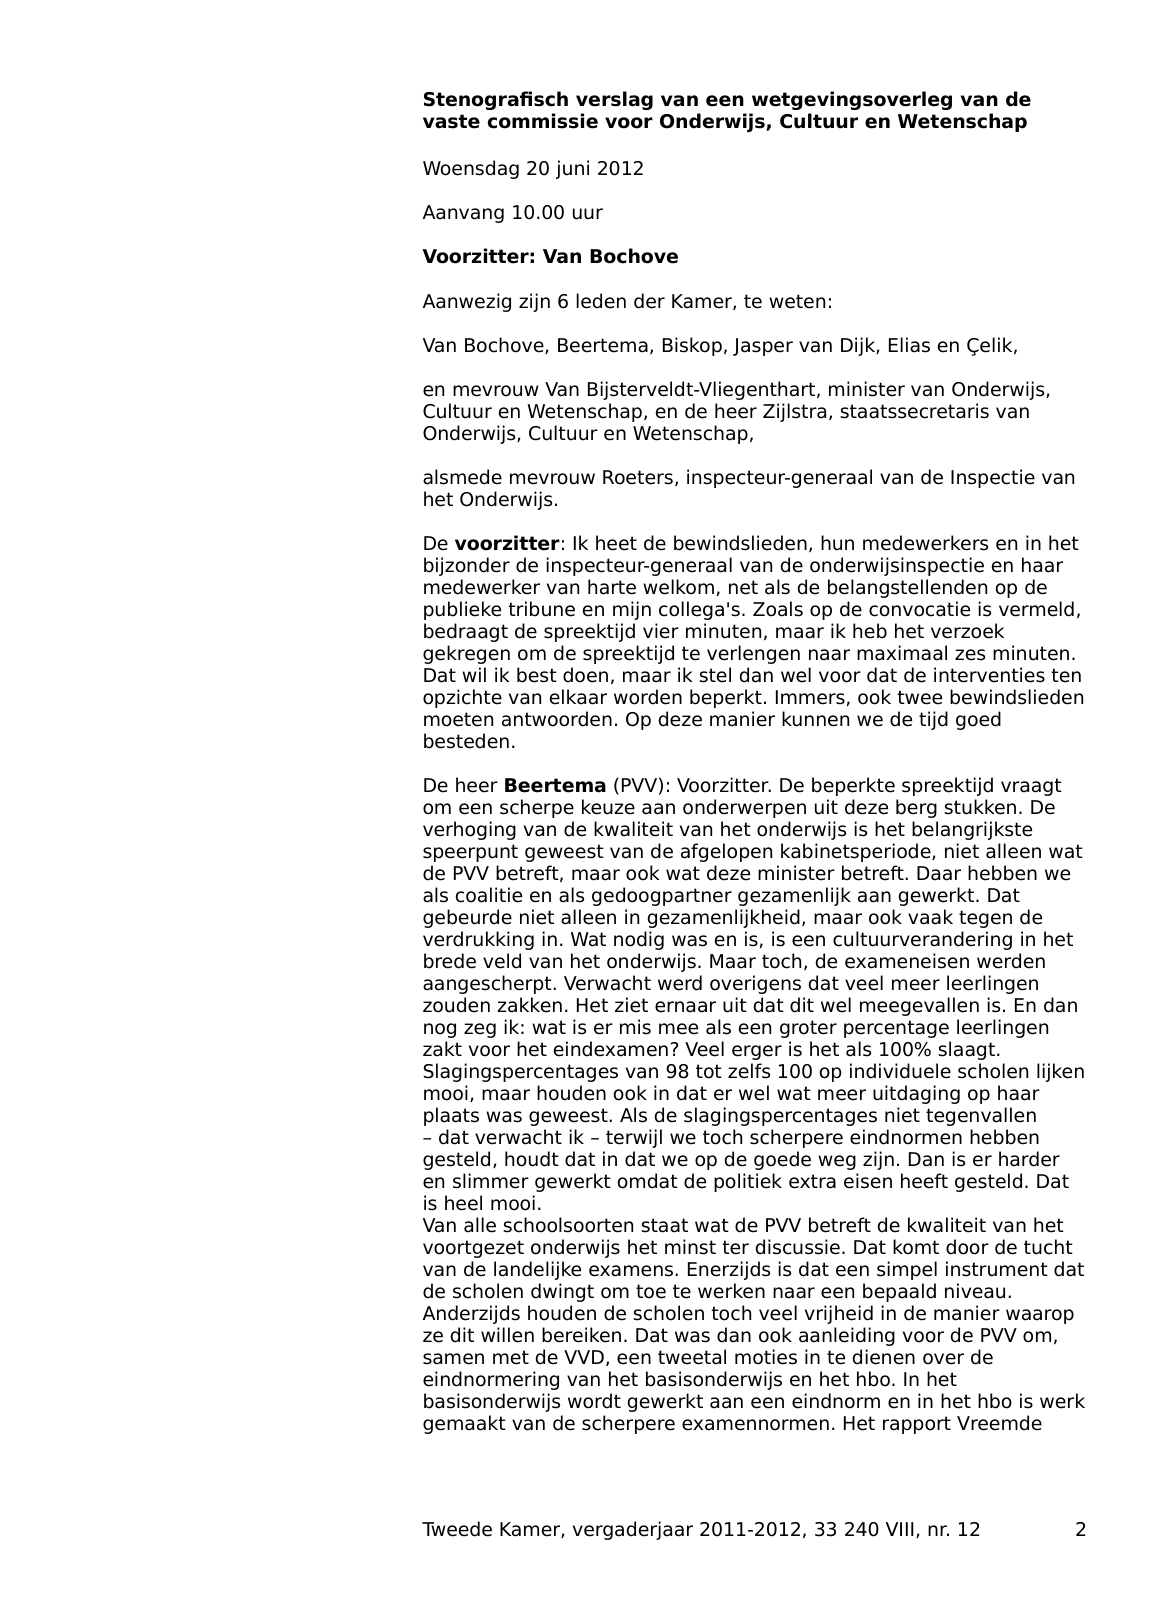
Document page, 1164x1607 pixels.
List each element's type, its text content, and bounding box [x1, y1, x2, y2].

text alsmede mevrouw Roeters, inspecteur-generaal van de Inspectie van het Onderwijs. [422, 467, 1087, 511]
text en mevrouw Van Bijsterveldt-Vliegenthart, minister van Onderwijs, Cultuur en Wetenschap, en de heer Zijlstra, staatssecretaris van Onderwijs, Cultuur en Wetenschap, [422, 379, 1087, 445]
text Woensdag 20 juni 2012 [422, 158, 1087, 180]
text De heer Beertema (PVV): Voorzitter. De beperkte spreektijd vraagt om een scherpe keuze aan onderwerpen uit deze berg stukken. De verhoging van de kwaliteit van het onderwijs is het belangrijkste speerpunt geweest van de afgelopen kabinetsperiode, niet alleen wat de PVV betreft, maar ook wat deze minister betreft. Daar hebben we als coalitie en als gedoogpartner gezamenlijk aan gewerkt. Dat gebeurde niet alleen in gezamenlijkheid, maar ook vaak tegen de verdrukking in. Wat nodig was en is, is een cultuurverandering in het brede veld van het onderwijs. Maar toch, de exameneisen werden aangescherpt. Verwacht werd overigens dat veel meer leerlingen zouden zakken. Het ziet ernaar uit dat dit wel meegevallen is. En dan nog zeg ik: wat is er mis mee als een groter percentage leerlingen zakt voor het eindexamen? Veel erger is het als 100% slaagt. Slagingspercentages van 98 tot zelfs 100 op individuele scholen lijken mooi, maar houden ook in dat er wel wat meer uitdaging op haar plaats was geweest. Als de slagingspercentages niet tegenvallen – dat verwacht ik – terwijl we toch scherpere eindnormen hebben gesteld, houdt dat in dat we op de goede weg zijn. Dan is er harder en slimmer gewerkt omdat de politiek extra eisen heeft gesteld. Dat is heel mooi. [422, 775, 1087, 1215]
text Aanwezig zijn 6 leden der Kamer, te weten: [422, 291, 1087, 312]
subtitle Voorzitter: Van Bochove [422, 246, 1087, 268]
text Van Bochove, Beertema, Biskop, Jasper van Dijk, Elias en Çelik, [422, 335, 1087, 357]
text Aanvang 10.00 uur [422, 202, 1087, 224]
text Van alle schoolsoorten staat wat de PVV betreft de kwaliteit van het voortgezet onderwijs het minst ter discussie. Dat komt door de tucht van de landelijke examens. Enerzijds is dat een simpel instrument dat de scholen dwingt om toe te werken naar een bepaald niveau. Anderzijds houden de scholen toch veel vrijheid in de manier waarop ze dit willen bereiken. Dat was dan ook aanleiding voor de PVV om, samen met de VVD, een tweetal moties in te dienen over de eindnormering van het basisonderwijs en het hbo. In het basisonderwijs wordt gewerkt aan een eindnorm en in het hbo is werk gemaakt van de scherpere examennormen. Het rapport Vreemde [422, 1215, 1087, 1434]
subtitle Stenografisch verslag van een wetgevingsoverleg van de vaste commissie voor Onderwijs, Cultuur en Wetenschap [422, 89, 1087, 133]
text De voorzitter: Ik heet de bewindslieden, hun medewerkers en in het bijzonder de inspecteur-generaal van de onderwijsinspectie en haar medewerker van harte welkom, net als de belangstellenden op de publieke tribune en mijn collega's. Zoals op de convocatie is vermeld, bedraagt de spreektijd vier minuten, maar ik heb het verzoek gekregen om de spreektijd te verlengen naar maximaal zes minuten. Dat wil ik best doen, maar ik stel dan wel voor dat de interventies ten opzichte van elkaar worden beperkt. Immers, ook twee bewindslieden moeten antwoorden. Op deze manier kunnen we de tijd goed besteden. [422, 533, 1087, 753]
